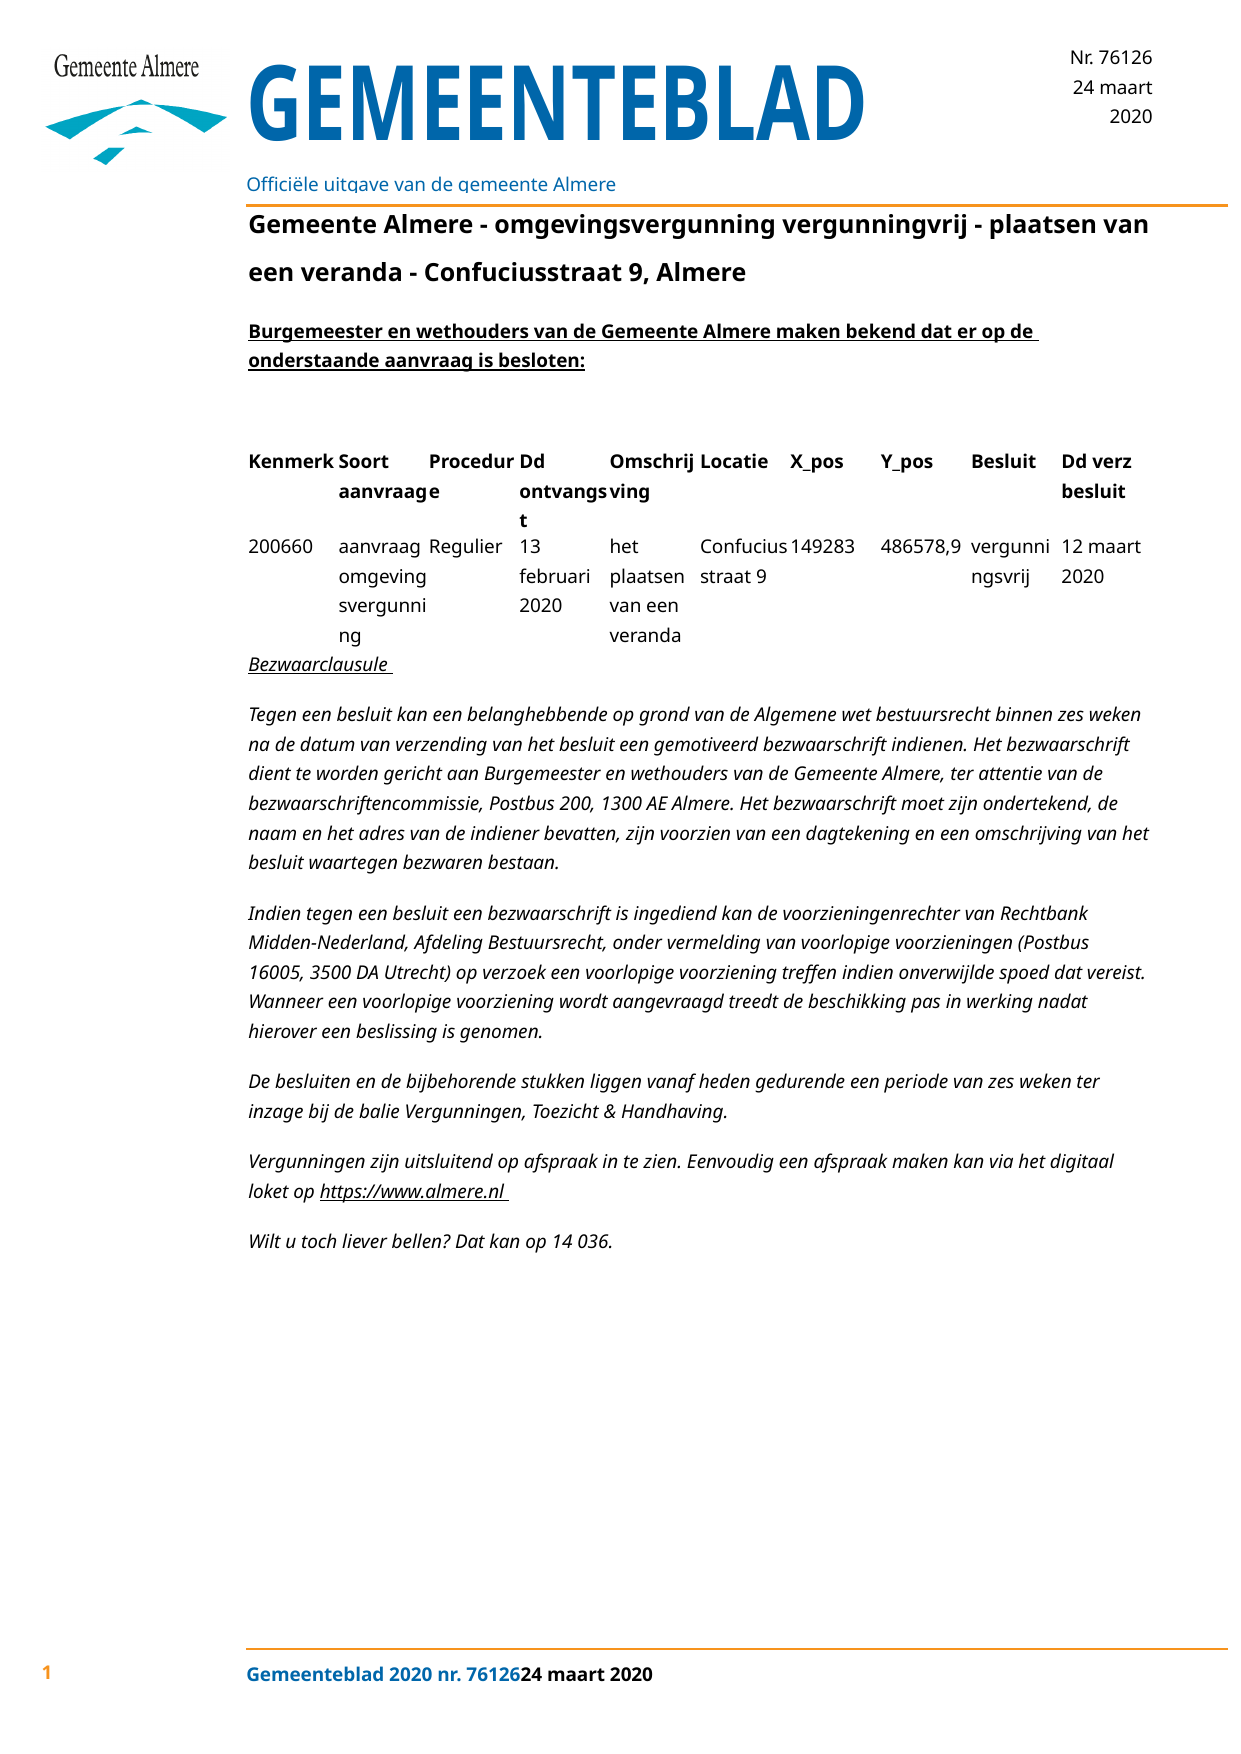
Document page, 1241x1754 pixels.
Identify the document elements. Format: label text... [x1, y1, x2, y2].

table_header Procedure [429, 449, 519, 533]
text Indien tegen een besluit een bezwaarschrift is ingediend kan de voorzieningenrechter van Rechtbank Midden-Nederland, Afdeling Bestuursrecht, onder vermelding van voorlopige voorzieningen (Postbus 16005, 3500 DA Utrecht) op verzoek een voorlopige voorziening treffen indien onverwijlde spoed dat vereist. Wanneer een voorlopige voorziening wordt aangevraagd treedt de beschikking pas in werking nadat hierover een beslissing is genomen. [248, 900, 1152, 1044]
table_cell vergunningsvrij [971, 533, 1061, 648]
table_cell 12 maart 2020 [1061, 533, 1152, 648]
table_header X_pos [790, 449, 881, 533]
table_header Dd verz besluit [1061, 449, 1152, 533]
picture [41, 47, 231, 172]
table_cell Regulier [429, 533, 519, 648]
text De besluiten en de bijbehorende stukken liggen vanaf heden gedurende een periode van zes weken ter inzage bij de balie Vergunningen, Toezicht & Handhaving. [248, 1068, 1152, 1124]
table_cell het plaatsen van een veranda [609, 533, 700, 648]
table_cell 200660 [248, 533, 338, 648]
table_cell Confuciusstraat 9 [700, 533, 790, 648]
table_header Omschrijving [609, 449, 700, 533]
text Wilt u toch liever bellen? Dat kan op 14 036. [248, 1228, 1152, 1254]
text Burgemeester en wethouders van de Gemeente Almere maken bekend dat er op de onderstaande aanvraag is besloten: [248, 318, 1152, 373]
table_cell 149283 [790, 533, 881, 648]
table_header Y_pos [881, 449, 971, 533]
text Bezwaarclausule [248, 651, 1152, 677]
table_header Soort aanvraag [338, 449, 429, 533]
text Tegen een besluit kan een belanghebbende op grond van de Algemene wet bestuursrecht binnen zes weken na de datum van verzending van het besluit een gemotiveerd bezwaarschrift indienen. Het bezwaarschrift dient te worden gericht aan Burgemeester en wethouders van de Gemeente Almere, ter attentie van de bezwaarschriftencommissie, Postbus 200, 1300 AE Almere. Het bezwaarschrift moet zijn ondertekend, de naam en het adres van de indiener bevatten, zijn voorzien van een dagtekening en een omschrijving van het besluit waartegen bezwaren bestaan. [248, 701, 1152, 875]
table_header Dd ontvangst [519, 449, 609, 533]
table_cell aanvraag omgevingsvergunning [338, 533, 429, 648]
table_cell 486578,9 [881, 533, 971, 648]
table_header Besluit [971, 449, 1061, 533]
table_cell 13 februari 2020 [519, 533, 609, 648]
table_header Locatie [700, 449, 790, 533]
text Gemeente Almere - omgevingsvergunning vergunningvrij - plaatsen van een veranda - Confuciusstraat 9, Almere [248, 207, 1152, 288]
text Vergunningen zijn uitsluitend op afspraak in te zien. Eenvoudig een afspraak maken kan via het digitaal loket op https://www.almere.nl [248, 1148, 1152, 1204]
table_header Kenmerk [248, 449, 338, 533]
